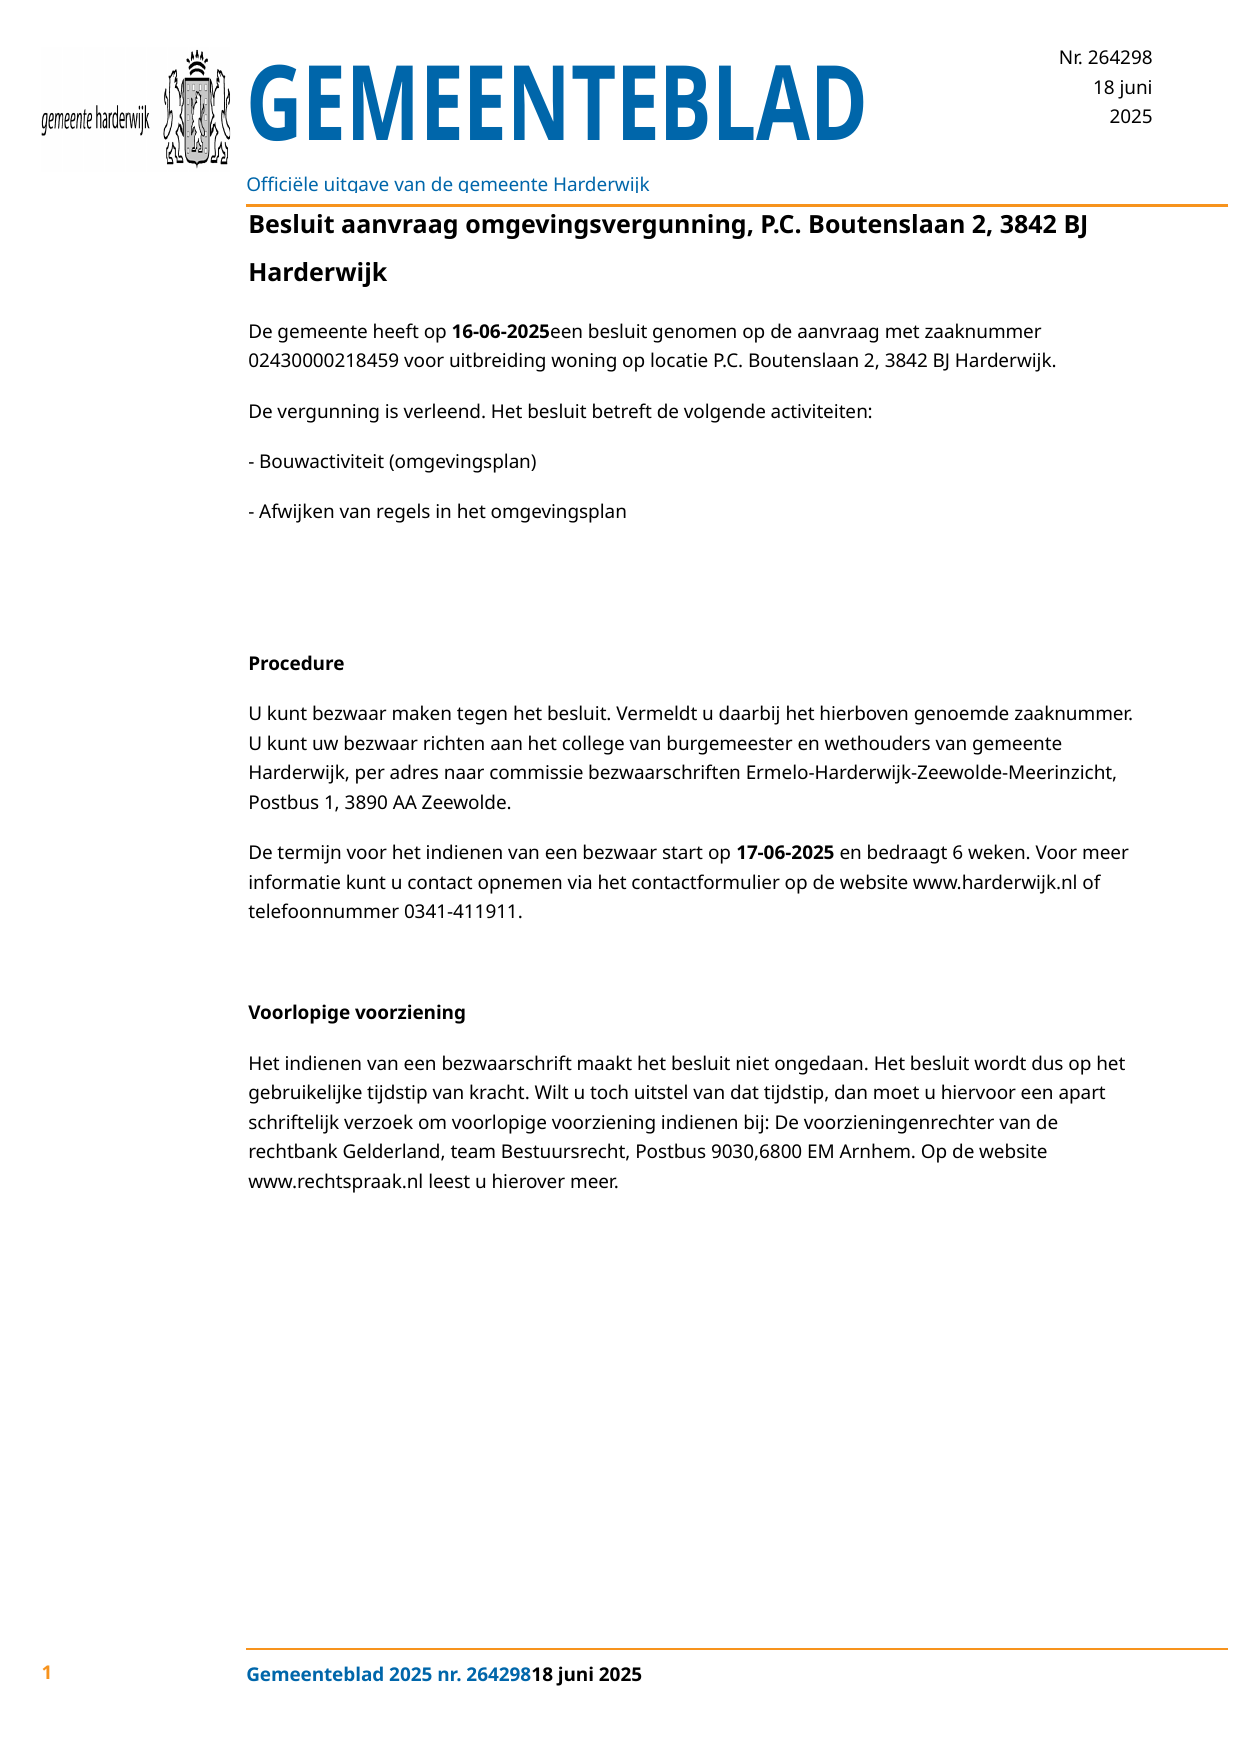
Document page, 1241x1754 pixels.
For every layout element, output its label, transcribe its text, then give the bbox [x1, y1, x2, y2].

text De gemeente heeft op 16-06-2025een besluit genomen op de aanvraag met zaaknummer 02430000218459 voor uitbreiding woning op locatie P.C. Boutenslaan 2, 3842 BJ Harderwijk. [248, 318, 1152, 373]
text De vergunning is verleend. Het besluit betreft de volgende activiteiten: [248, 398, 1152, 424]
text U kunt bezwaar maken tegen het besluit. Vermeldt u daarbij het hierboven genoemde zaaknummer. U kunt uw bezwaar richten aan het college van burgemeester en wethouders van gemeente Harderwijk, per adres naar commissie bezwaarschriften Ermelo-Harderwijk-Zeewolde-Meerinzicht, Postbus 1, 3890 AA Zeewolde. [248, 700, 1152, 815]
text Voorlopige voorziening [248, 999, 1152, 1025]
text - Afwijken van regels in het omgevingsplan [248, 499, 1152, 524]
text Het indienen van een bezwaarschrift maakt het besluit niet ongedaan. Het besluit wordt dus op het gebruikelijke tijdstip van kracht. Wilt u toch uitstel van dat tijdstip, dan moet u hiervoor een apart schriftelijk verzoek om voorlopige voorziening indienen bij: De voorzieningenrechter van de rechtbank Gelderland, team Bestuursrecht, Postbus 9030,6800 EM Arnhem. Op de website www.rechtspraak.nl leest u hierover meer. [248, 1050, 1152, 1194]
text - Bouwactiviteit (omgevingsplan) [248, 448, 1152, 474]
text Besluit aanvraag omgevingsvergunning, P.C. Boutenslaan 2, 3842 BJ Harderwijk [248, 207, 1152, 288]
picture [41, 47, 231, 172]
text Procedure [248, 650, 1152, 676]
text De termijn voor het indienen van een bezwaar start op 17-06-2025 en bedraagt 6 weken. Voor meer informatie kunt u contact opnemen via het contactformulier op de website www.harderwijk.nl of telefoonnummer 0341-411911. [248, 839, 1152, 924]
